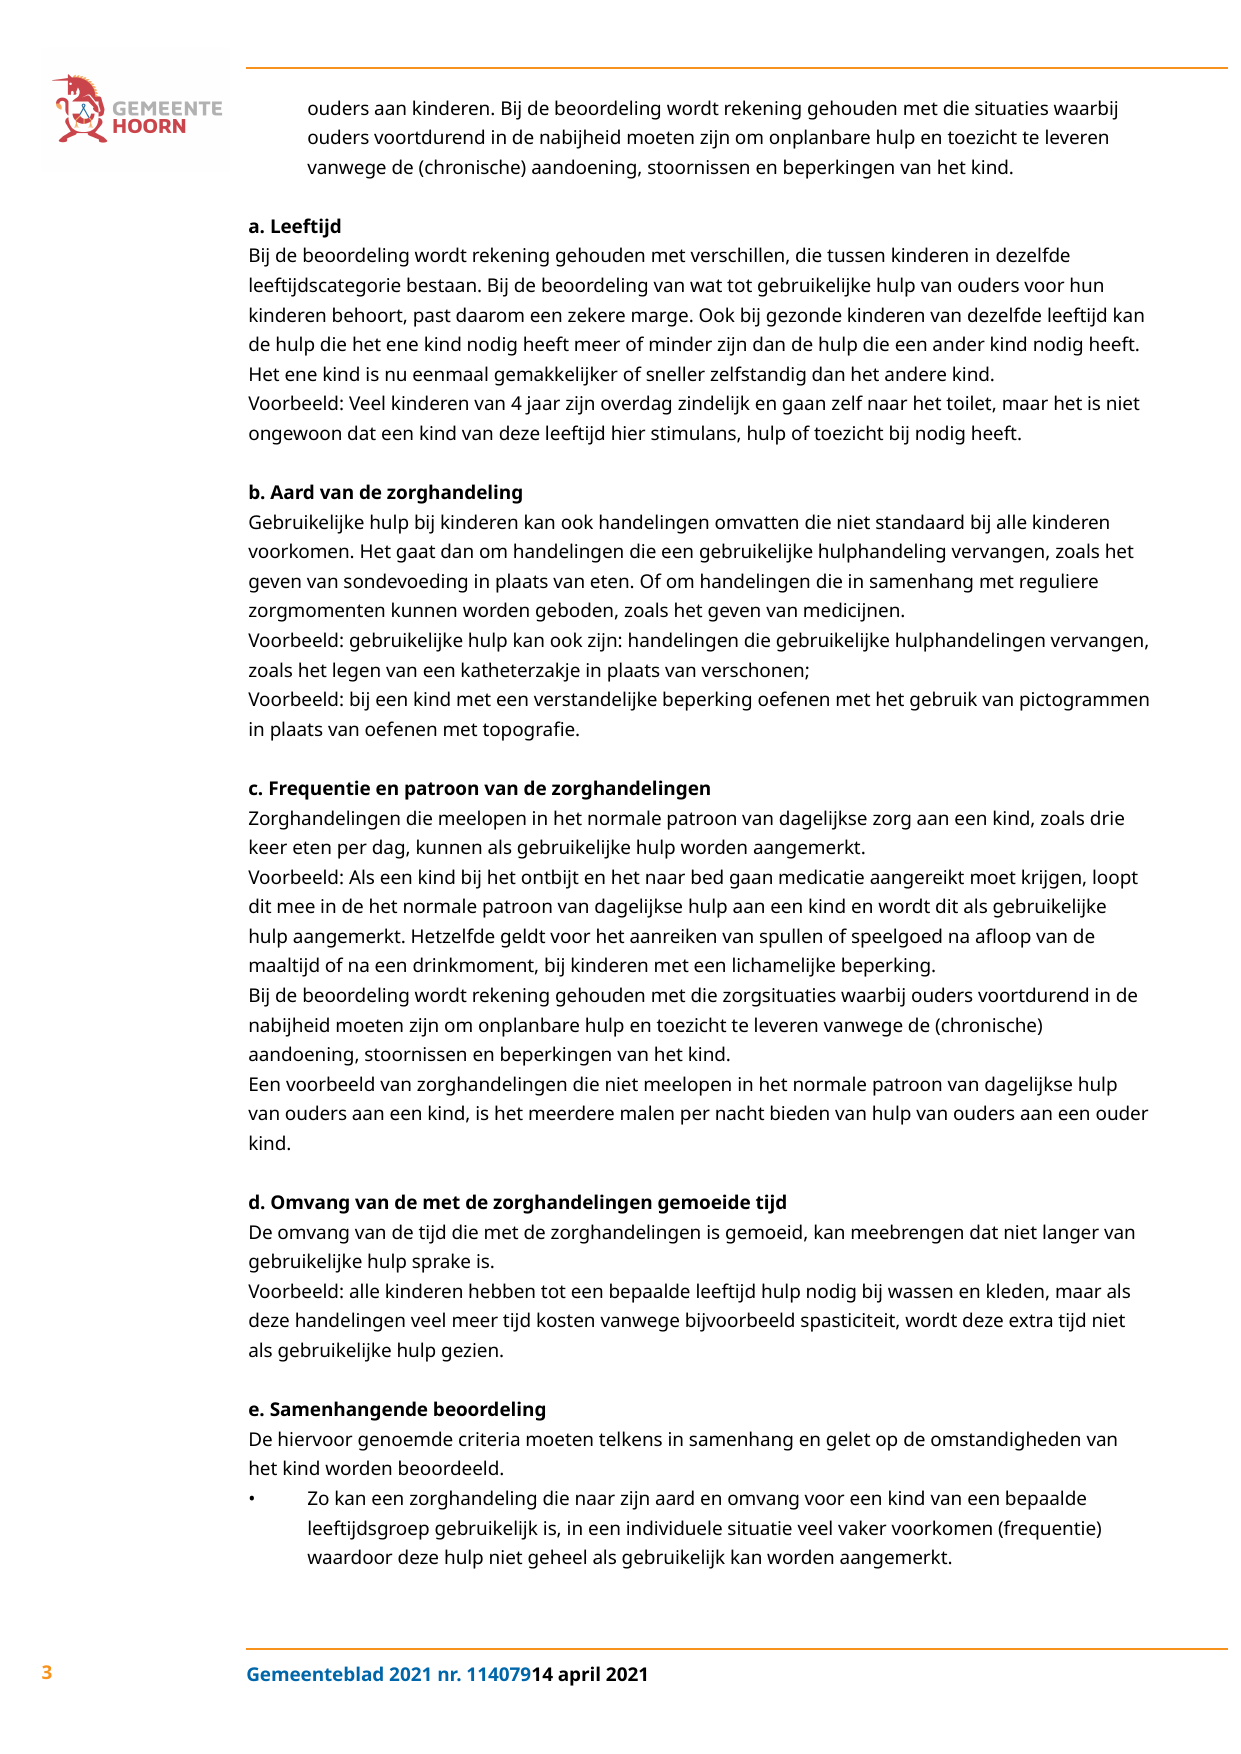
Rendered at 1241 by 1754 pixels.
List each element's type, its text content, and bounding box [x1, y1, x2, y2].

text Voorbeeld: gebruikelijke hulp kan ook zijn: handelingen die gebruikelijke hulphandelingen vervangen, zoals het legen van een katheterzakje in plaats van verschonen; [248, 627, 1152, 683]
text Voorbeeld: Veel kinderen van 4 jaar zijn overdag zindelijk en gaan zelf naar het toilet, maar het is niet ongewoon dat een kind van deze leeftijd hier stimulans, hulp of toezicht bij nodig heeft. [248, 391, 1152, 446]
text d. Omvang van de met de zorghandelingen gemoeide tijd [248, 1189, 1152, 1215]
text a. Leeftijd [248, 213, 1152, 239]
text b. Aard van de zorghandeling [248, 479, 1152, 505]
list ouders aan kinderen. Bij de beoordeling wordt rekening gehouden met die situaties waarbij ouders voortdurend in de nabijheid moeten zijn om onplanbare hulp en toezicht te leveren vanwege de (chronische) aandoening, stoornissen en beperkingen van het kind. [248, 95, 1152, 180]
text De omvang van de tijd die met de zorghandelingen is gemoeid, kan meebrengen dat niet langer van gebruikelijke hulp sprake is. [248, 1219, 1152, 1274]
text Voorbeeld: Als een kind bij het ontbijt en het naar bed gaan medicatie aangereikt moet krijgen, loopt dit mee in de het normale patroon van dagelijkse hulp aan een kind en wordt dit als gebruikelijke hulp aangemerkt. Hetzelfde geldt voor het aanreiken van spullen of speelgoed na afloop van de maaltijd of na een drinkmoment, bij kinderen met een lichamelijke beperking. [248, 864, 1152, 978]
text Een voorbeeld van zorghandelingen die niet meelopen in het normale patroon van dagelijkse hulp van ouders aan een kind, is het meerdere malen per nacht bieden van hulp van ouders aan een ouder kind. [248, 1071, 1152, 1156]
text Voorbeeld: bij een kind met een verstandelijke beperking oefenen met het gebruik van pictogrammen in plaats van oefenen met topografie. [248, 686, 1152, 742]
text Gebruikelijke hulp bij kinderen kan ook handelingen omvatten die niet standaard bij alle kinderen voorkomen. Het gaat dan om handelingen die een gebruikelijke hulphandeling vervangen, zoals het geven van sondevoeding in plaats van eten. Of om handelingen die in samenhang met reguliere zorgmomenten kunnen worden geboden, zoals het geven van medicijnen. [248, 509, 1152, 623]
text e. Samenhangende beoordeling [248, 1396, 1152, 1422]
picture [41, 47, 231, 172]
list Zo kan een zorghandeling die naar zijn aard en omvang voor een kind van een bepaalde leeftijdsgroep gebruikelijk is, in een individuele situatie veel vaker voorkomen (frequentie) waardoor deze hulp niet geheel als gebruikelijk kan worden aangemerkt. [248, 1485, 1152, 1570]
text c. Frequentie en patroon van de zorghandelingen [248, 775, 1152, 801]
text Zorghandelingen die meelopen in het normale patroon van dagelijkse zorg aan een kind, zoals drie keer eten per dag, kunnen als gebruikelijke hulp worden aangemerkt. [248, 805, 1152, 860]
text De hiervoor genoemde criteria moeten telkens in samenhang en gelet op de omstandigheden van het kind worden beoordeeld. [248, 1426, 1152, 1481]
text Bij de beoordeling wordt rekening gehouden met die zorgsituaties waarbij ouders voortdurend in de nabijheid moeten zijn om onplanbare hulp en toezicht te leveren vanwege de (chronische) aandoening, stoornissen en beperkingen van het kind. [248, 982, 1152, 1067]
text Voorbeeld: alle kinderen hebben tot een bepaalde leeftijd hulp nodig bij wassen en kleden, maar als deze handelingen veel meer tijd kosten vanwege bijvoorbeeld spasticiteit, wordt deze extra tijd niet als gebruikelijke hulp gezien. [248, 1278, 1152, 1363]
text Bij de beoordeling wordt rekening gehouden met verschillen, die tussen kinderen in dezelfde leeftijdscategorie bestaan. Bij de beoordeling van wat tot gebruikelijke hulp van ouders voor hun kinderen behoort, past daarom een zekere marge. Ook bij gezonde kinderen van dezelfde leeftijd kan de hulp die het ene kind nodig heeft meer of minder zijn dan de hulp die een ander kind nodig heeft. Het ene kind is nu eenmaal gemakkelijker of sneller zelfstandig dan het andere kind. [248, 243, 1152, 387]
